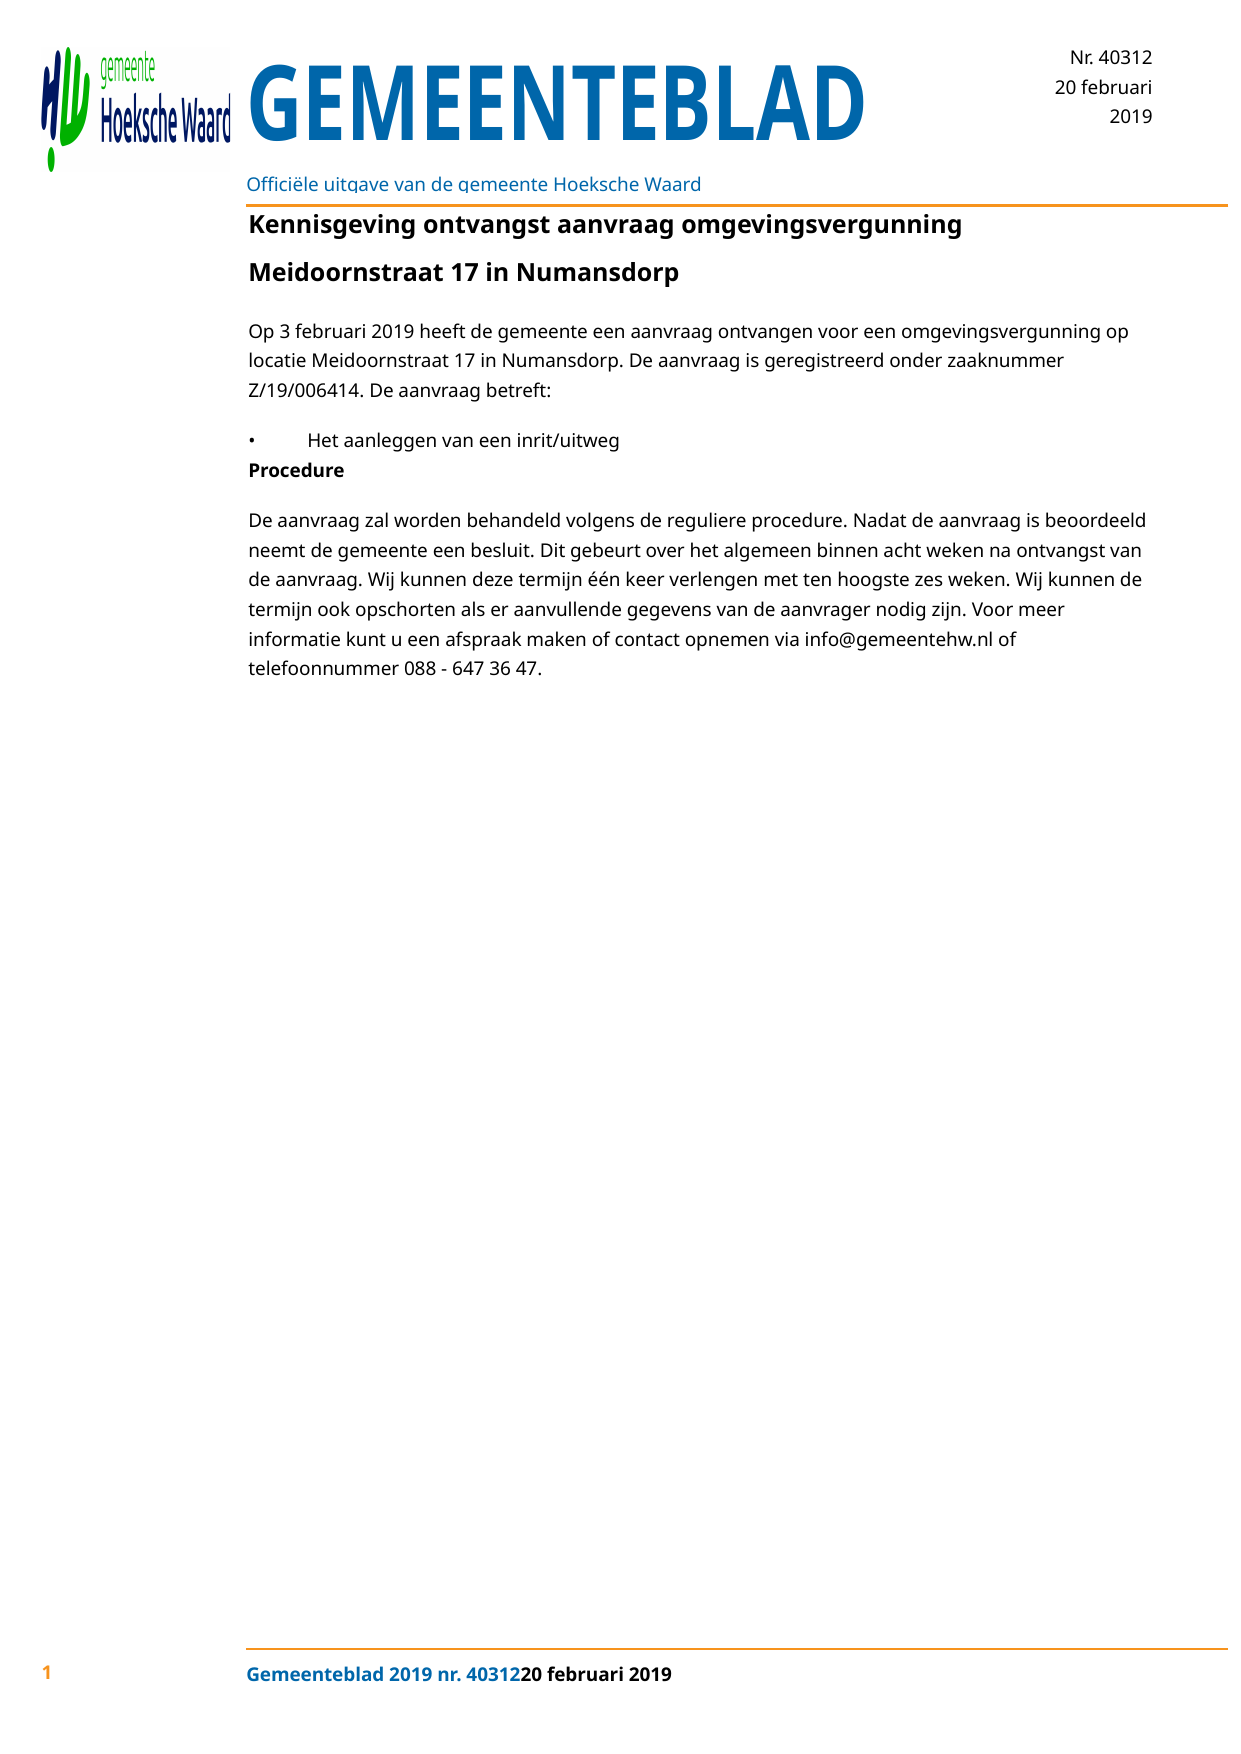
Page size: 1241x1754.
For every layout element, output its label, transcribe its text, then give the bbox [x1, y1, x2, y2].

text Op 3 februari 2019 heeft de gemeente een aanvraag ontvangen voor een omgevingsvergunning op locatie Meidoornstraat 17 in Numansdorp. De aanvraag is geregistreerd onder zaaknummer Z/19/006414. De aanvraag betreft: [248, 318, 1152, 403]
picture [41, 47, 231, 172]
text Procedure [248, 457, 1152, 483]
text De aanvraag zal worden behandeld volgens de reguliere procedure. Nadat de aanvraag is beoordeeld neemt de gemeente een besluit. Dit gebeurt over het algemeen binnen acht weken na ontvangst van de aanvraag. Wij kunnen deze termijn één keer verlengen met ten hoogste zes weken. Wij kunnen de termijn ook opschorten als er aanvullende gegevens van de aanvrager nodig zijn. Voor meer informatie kunt u een afspraak maken of contact opnemen via info@gemeentehw.nl of telefoonnummer 088 - 647 36 47. [248, 507, 1152, 681]
list Het aanleggen van een inrit/uitweg [248, 427, 1152, 453]
text Kennisgeving ontvangst aanvraag omgevingsvergunning Meidoornstraat 17 in Numansdorp [248, 207, 1152, 288]
